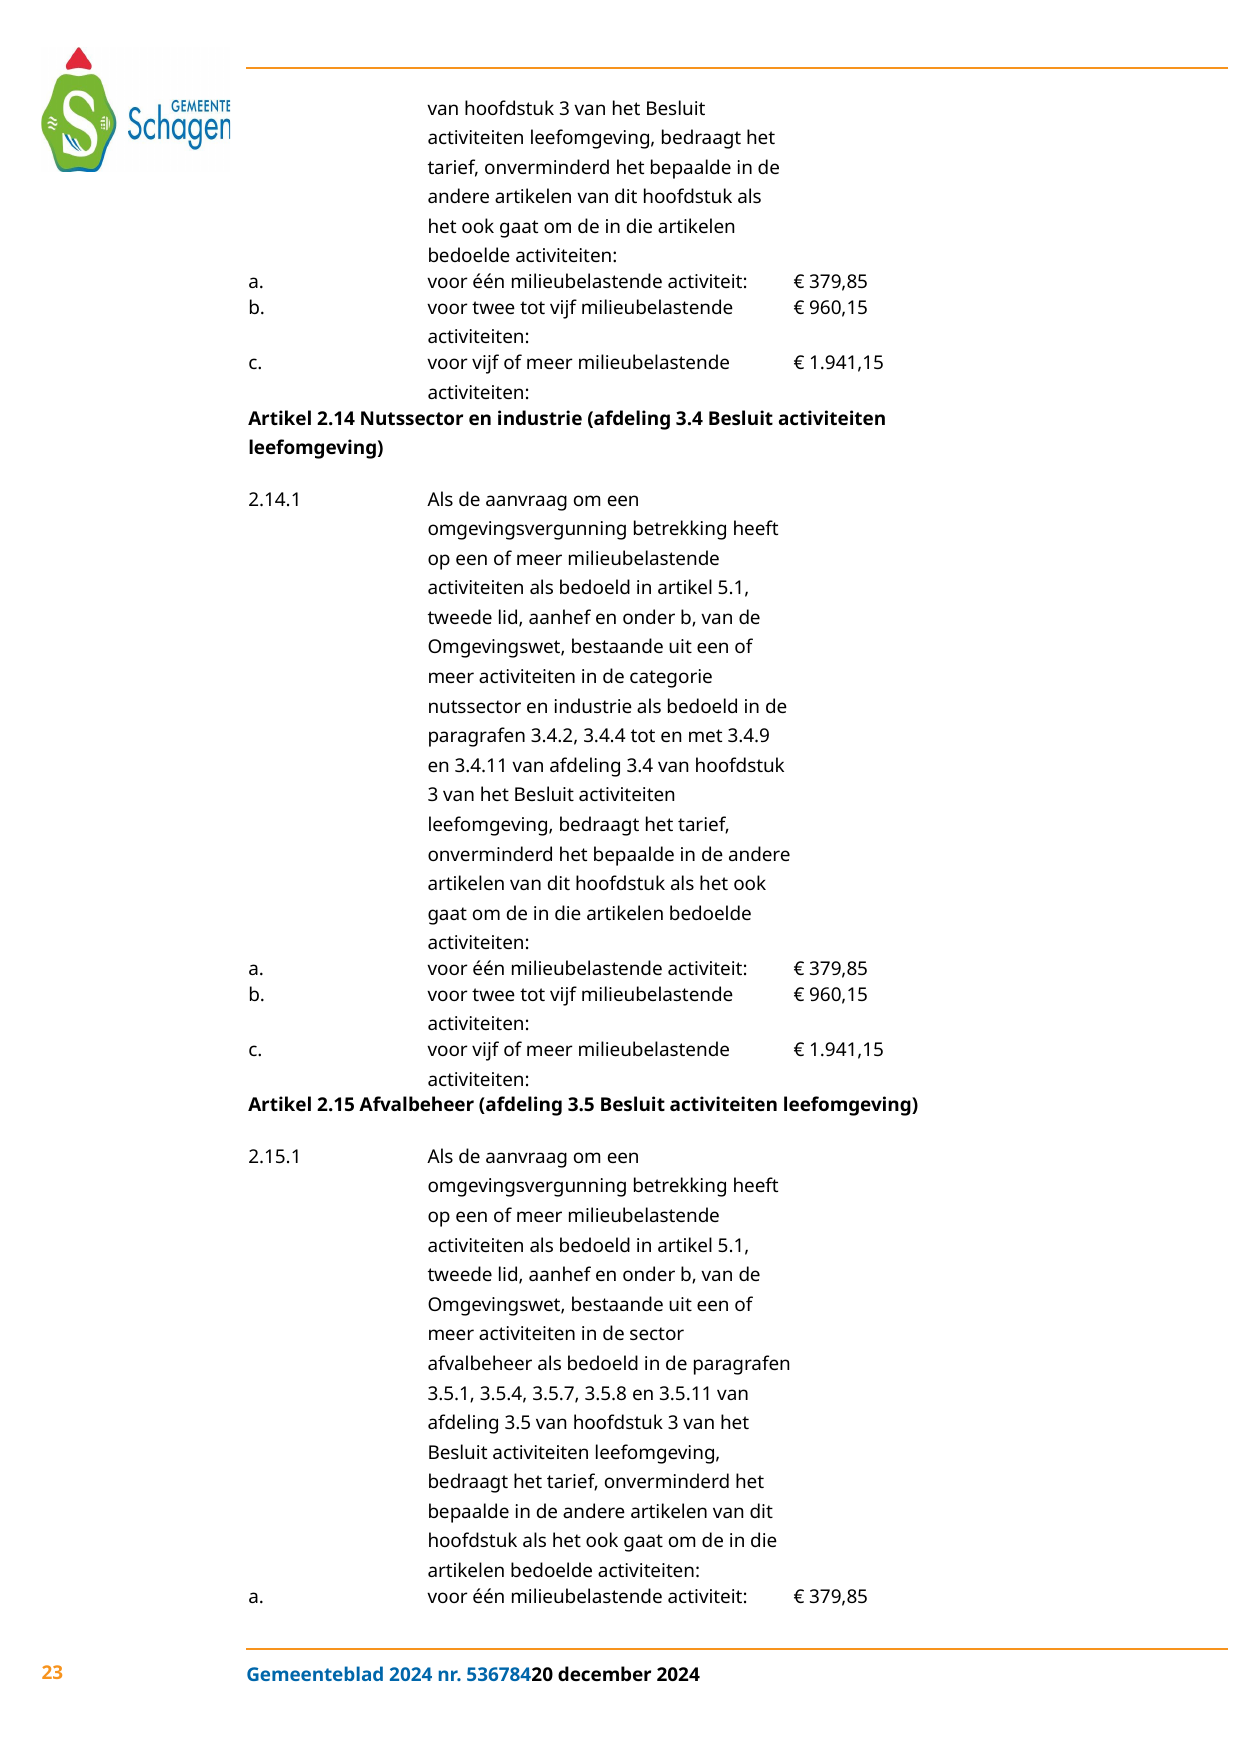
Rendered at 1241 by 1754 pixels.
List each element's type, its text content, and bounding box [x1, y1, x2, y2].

table_cell Als de aanvraag om een omgevingsvergunning betrekking heeft op een of meer milieubelastende activiteiten als bedoeld in artikel 5.1, tweede lid, aanhef en onder b, van de Omgevingswet, bestaande uit een of meer activiteiten in de categorie nutssector en industrie als bedoeld in de paragrafen 3.4.2, 3.4.4 tot en met 3.4.9 en 3.4.11 van afdeling 3.4 van hoofdstuk 3 van het Besluit activiteiten leefomgeving, bedraagt het tarief, onverminderd het bepaalde in de andere artikelen van dit hoofdstuk als het ook gaat om de in die artikelen bedoelde activiteiten: [427, 486, 793, 955]
table_cell b. [248, 981, 427, 1036]
table_cell [973, 269, 1152, 294]
table_cell [973, 95, 1152, 268]
table_cell [793, 95, 972, 268]
table_cell voor vijf of meer milieubelastende activiteiten: [427, 1036, 793, 1092]
table_cell voor vijf of meer milieubelastende activiteiten: [427, 350, 793, 405]
table_cell voor twee tot vijf milieubelastende activiteiten: [427, 294, 793, 349]
table_cell voor twee tot vijf milieubelastende activiteiten: [427, 981, 793, 1036]
table_cell [973, 460, 1152, 486]
table_cell [973, 350, 1152, 405]
picture [41, 47, 231, 172]
table_cell [973, 1143, 1152, 1583]
table_cell c. [248, 350, 427, 405]
table_cell € 960,15 [793, 981, 972, 1036]
table_cell c. [248, 1036, 427, 1092]
table_cell 2.14.1 [248, 486, 427, 955]
table_cell [973, 486, 1152, 955]
table_cell [248, 1118, 427, 1143]
table_cell € 960,15 [793, 294, 972, 349]
table_cell [248, 95, 427, 268]
table_cell van hoofdstuk 3 van het Besluit activiteiten leefomgeving, bedraagt het tarief, onverminderd het bepaalde in de andere artikelen van dit hoofdstuk als het ook gaat om de in die artikelen bedoelde activiteiten: [427, 95, 793, 268]
table_cell € 379,85 [793, 269, 972, 294]
table_cell a. [248, 269, 427, 294]
table_cell [427, 460, 793, 486]
table_cell voor één milieubelastende activiteit: [427, 1583, 793, 1609]
table_cell Als de aanvraag om een omgevingsvergunning betrekking heeft op een of meer milieubelastende activiteiten als bedoeld in artikel 5.1, tweede lid, aanhef en onder b, van de Omgevingswet, bestaande uit een of meer activiteiten in de sector afvalbeheer als bedoeld in de paragrafen 3.5.1, 3.5.4, 3.5.7, 3.5.8 en 3.5.11 van afdeling 3.5 van hoofdstuk 3 van het Besluit activiteiten leefomgeving, bedraagt het tarief, onverminderd het bepaalde in de andere artikelen van dit hoofdstuk als het ook gaat om de in die artikelen bedoelde activiteiten: [427, 1143, 793, 1583]
table_cell € 1.941,15 [793, 1036, 972, 1092]
table_cell a. [248, 955, 427, 981]
table_cell [793, 1143, 972, 1583]
table_cell [973, 294, 1152, 349]
table_cell voor één milieubelastende activiteit: [427, 955, 793, 981]
table_cell [793, 486, 972, 955]
table_cell [973, 981, 1152, 1036]
table_cell a. [248, 1583, 427, 1609]
table_cell [973, 1036, 1152, 1092]
table_cell [973, 1583, 1152, 1609]
table_cell [793, 460, 972, 486]
table_cell [248, 460, 427, 486]
table_cell [427, 1118, 793, 1143]
table_cell b. [248, 294, 427, 349]
table_cell [973, 955, 1152, 981]
table_cell € 379,85 [793, 1583, 972, 1609]
table_cell 2.15.1 [248, 1143, 427, 1583]
table_cell [793, 1118, 972, 1143]
table_cell voor één milieubelastende activiteit: [427, 269, 793, 294]
table_cell Artikel 2.15 Afvalbeheer (afdeling 3.5 Besluit activiteiten leefomgeving) [248, 1092, 972, 1117]
table_cell € 1.941,15 [793, 350, 972, 405]
table_cell Artikel 2.14 Nutssector en industrie (afdeling 3.4 Besluit activiteiten leefomgeving) [248, 405, 972, 460]
table_cell € 379,85 [793, 955, 972, 981]
table_cell [973, 1118, 1152, 1143]
